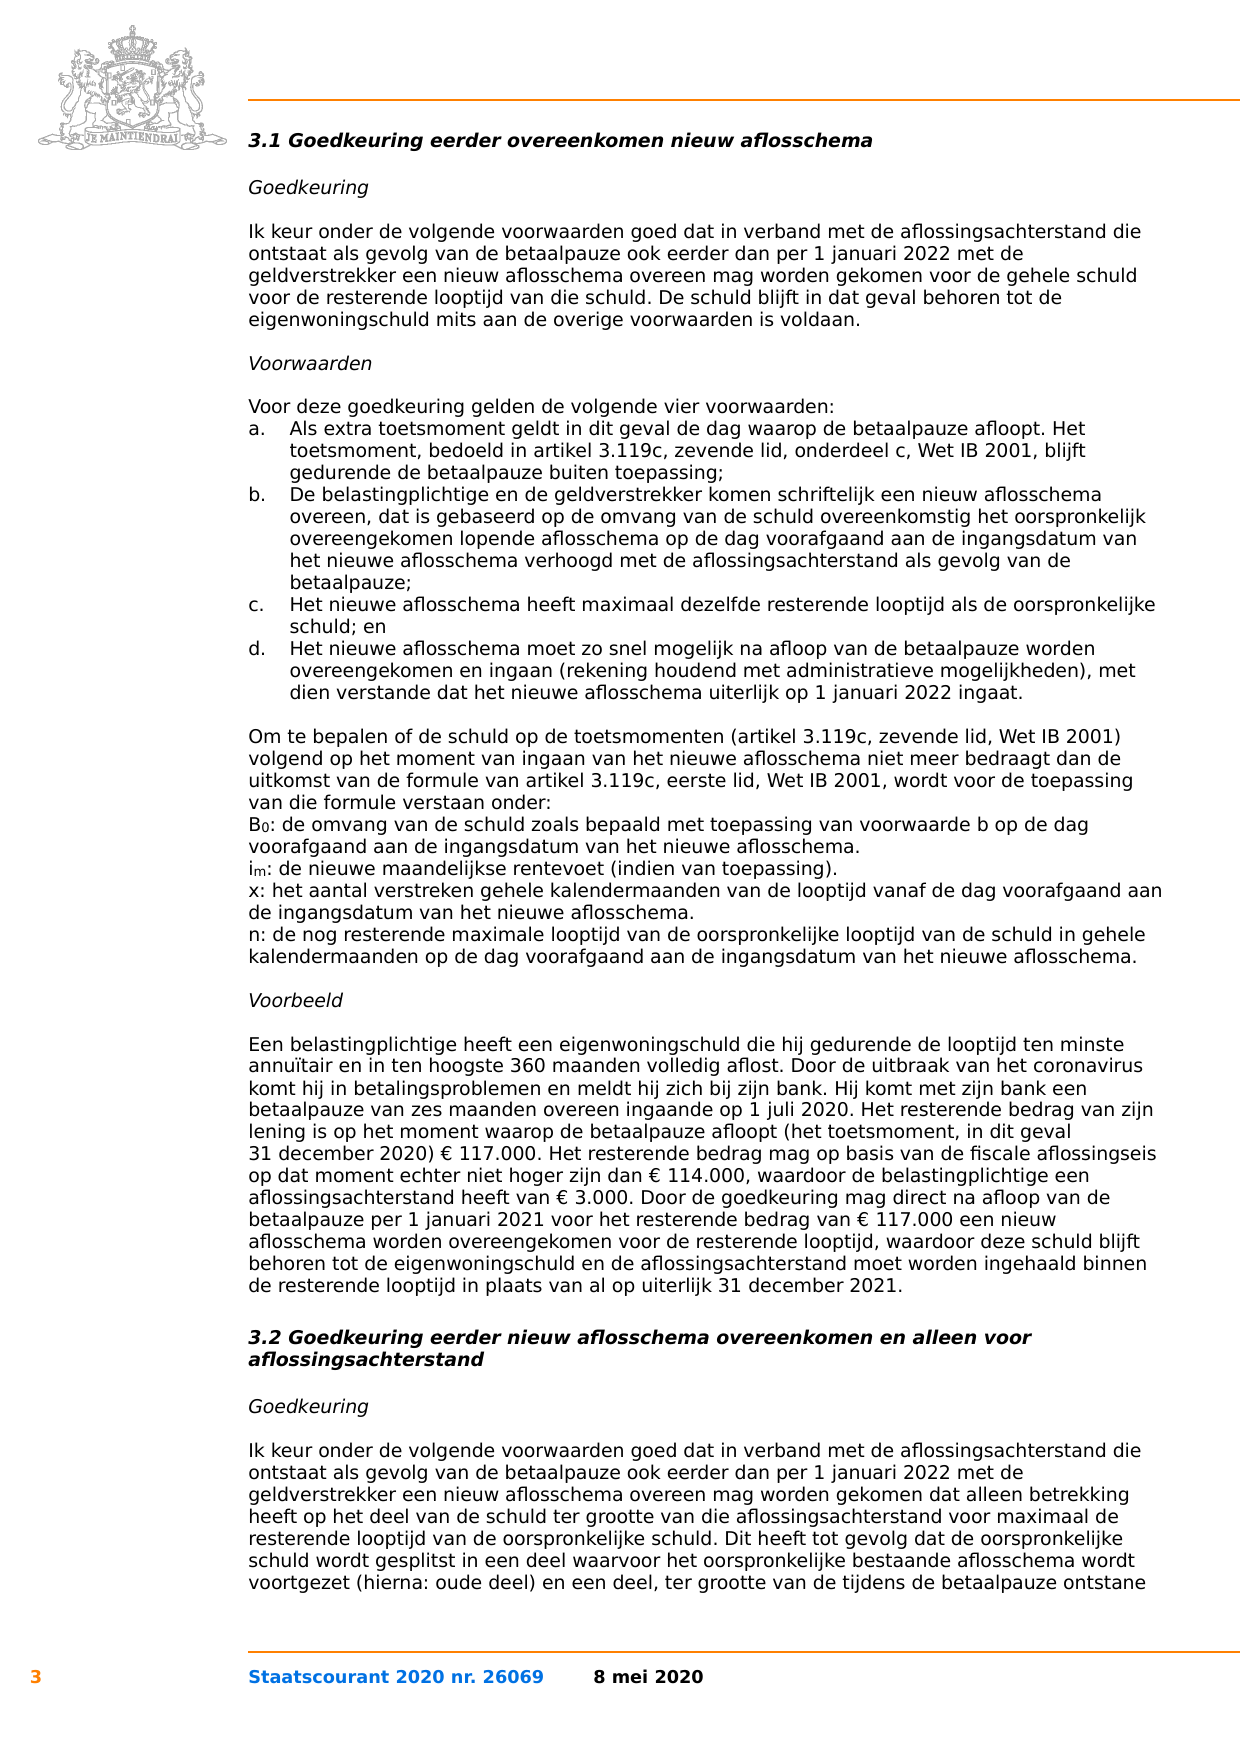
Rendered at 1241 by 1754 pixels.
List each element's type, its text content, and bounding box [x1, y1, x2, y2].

text Een belastingplichtige heeft een eigenwoningschuld die hij gedurende de looptijd ten minste annuïtair en in ten hoogste 360 maanden volledig aflost. Door de uitbraak van het coronavirus komt hij in betalingsproblemen en meldt hij zich bij zijn bank. Hij komt met zijn bank een betaalpauze van zes maanden overeen ingaande op 1 juli 2020. Het resterende bedrag van zijn lening is op het moment waarop de betaalpauze afloopt (het toetsmoment, in dit geval 31 december 2020) € 117.000. Het resterende bedrag mag op basis van de fiscale aflossingseis op dat moment echter niet hoger zijn dan € 114.000, waardoor de belastingplichtige een aflossingsachterstand heeft van € 3.000. Door de goedkeuring mag direct na afloop van de betaalpauze per 1 januari 2021 voor het resterende bedrag van € 117.000 een nieuw aflosschema worden overeengekomen voor de resterende looptijd, waardoor deze schuld blijft behoren tot de eigenwoningschuld en de aflossingsachterstand moet worden ingehaald binnen de resterende looptijd in plaats van al op uiterlijk 31 december 2021. [248, 1033, 1163, 1297]
text Ik keur onder de volgende voorwaarden goed dat in verband met de aflossingsachterstand die ontstaat als gevolg van de betaalpauze ook eerder dan per 1 januari 2022 met de geldverstrekker een nieuw aflosschema overeen mag worden gekomen voor de gehele schuld voor de resterende looptijd van die schuld. De schuld blijft in dat geval behoren tot de eigenwoningschuld mits aan de overige voorwaarden is voldaan. [248, 221, 1163, 331]
subtitle Goedkeuring [248, 177, 1163, 199]
text a. Als extra toetsmoment geldt in dit geval de dag waarop de betaalpauze afloopt. Het toetsmoment, bedoeld in artikel 3.119c, zevende lid, onderdeel c, Wet IB 2001, blijft gedurende de betaalpauze buiten toepassing; [248, 418, 1163, 484]
subtitle 3.1 Goedkeuring eerder overeenkomen nieuw aflosschema [248, 130, 1163, 152]
text B0: de omvang van de schuld zoals bepaald met toepassing van voorwaarde b op de dag voorafgaand aan de ingangsdatum van het nieuwe aflosschema. [248, 814, 1163, 858]
text d. Het nieuwe aflosschema moet zo snel mogelijk na afloop van de betaalpauze worden overeengekomen en ingaan (rekening houdend met administratieve mogelijkheden), met dien verstande dat het nieuwe aflosschema uiterlijk op 1 januari 2022 ingaat. [248, 638, 1163, 704]
subtitle Voorbeeld [248, 989, 1163, 1012]
text x: het aantal verstreken gehele kalendermaanden van de looptijd vanaf de dag voorafgaand aan de ingangsdatum van het nieuwe aflosschema. [248, 880, 1163, 924]
text Ik keur onder de volgende voorwaarden goed dat in verband met de aflossingsachterstand die ontstaat als gevolg van de betaalpauze ook eerder dan per 1 januari 2022 met de geldverstrekker een nieuw aflosschema overeen mag worden gekomen dat alleen betrekking heeft op het deel van de schuld ter grootte van die aflossingsachterstand voor maximaal de resterende looptijd van de oorspronkelijke schuld. Dit heeft tot gevolg dat de oorspronkelijke schuld wordt gesplitst in een deel waarvoor het oorspronkelijke bestaande aflosschema wordt voortgezet (hierna: oude deel) en een deel, ter grootte van de tijdens de betaalpauze ontstane [248, 1440, 1163, 1594]
text Om te bepalen of de schuld op de toetsmomenten (artikel 3.119c, zevende lid, Wet IB 2001) volgend op het moment van ingaan van het nieuwe aflosschema niet meer bedraagt dan de uitkomst van de formule van artikel 3.119c, eerste lid, Wet IB 2001, wordt voor de toepassing van die formule verstaan onder: [248, 726, 1163, 814]
text c. Het nieuwe aflosschema heeft maximaal dezelfde resterende looptijd als de oorspronkelijke schuld; en [248, 594, 1163, 638]
subtitle 3.2 Goedkeuring eerder nieuw aflosschema overeenkomen en alleen voor aflossingsachterstand [248, 1327, 1163, 1371]
text n: de nog resterende maximale looptijd van de oorspronkelijke looptijd van de schuld in gehele kalendermaanden op de dag voorafgaand aan de ingangsdatum van het nieuwe aflosschema. [248, 924, 1163, 968]
text b. De belastingplichtige en de geldverstrekker komen schriftelijk een nieuw aflosschema overeen, dat is gebaseerd op de omvang van de schuld overeenkomstig het oorspronkelijk overeengekomen lopende aflosschema op de dag voorafgaand aan de ingangsdatum van het nieuwe aflosschema verhoogd met de aflossingsachterstand als gevolg van de betaalpauze; [248, 484, 1163, 594]
text im: de nieuwe maandelijkse rentevoet (indien van toepassing). [248, 858, 1163, 880]
subtitle Voorwaarden [248, 352, 1163, 374]
subtitle Goedkeuring [248, 1396, 1163, 1418]
text Voor deze goedkeuring gelden de volgende vier voorwaarden: [248, 396, 1163, 418]
picture [38, 25, 227, 150]
